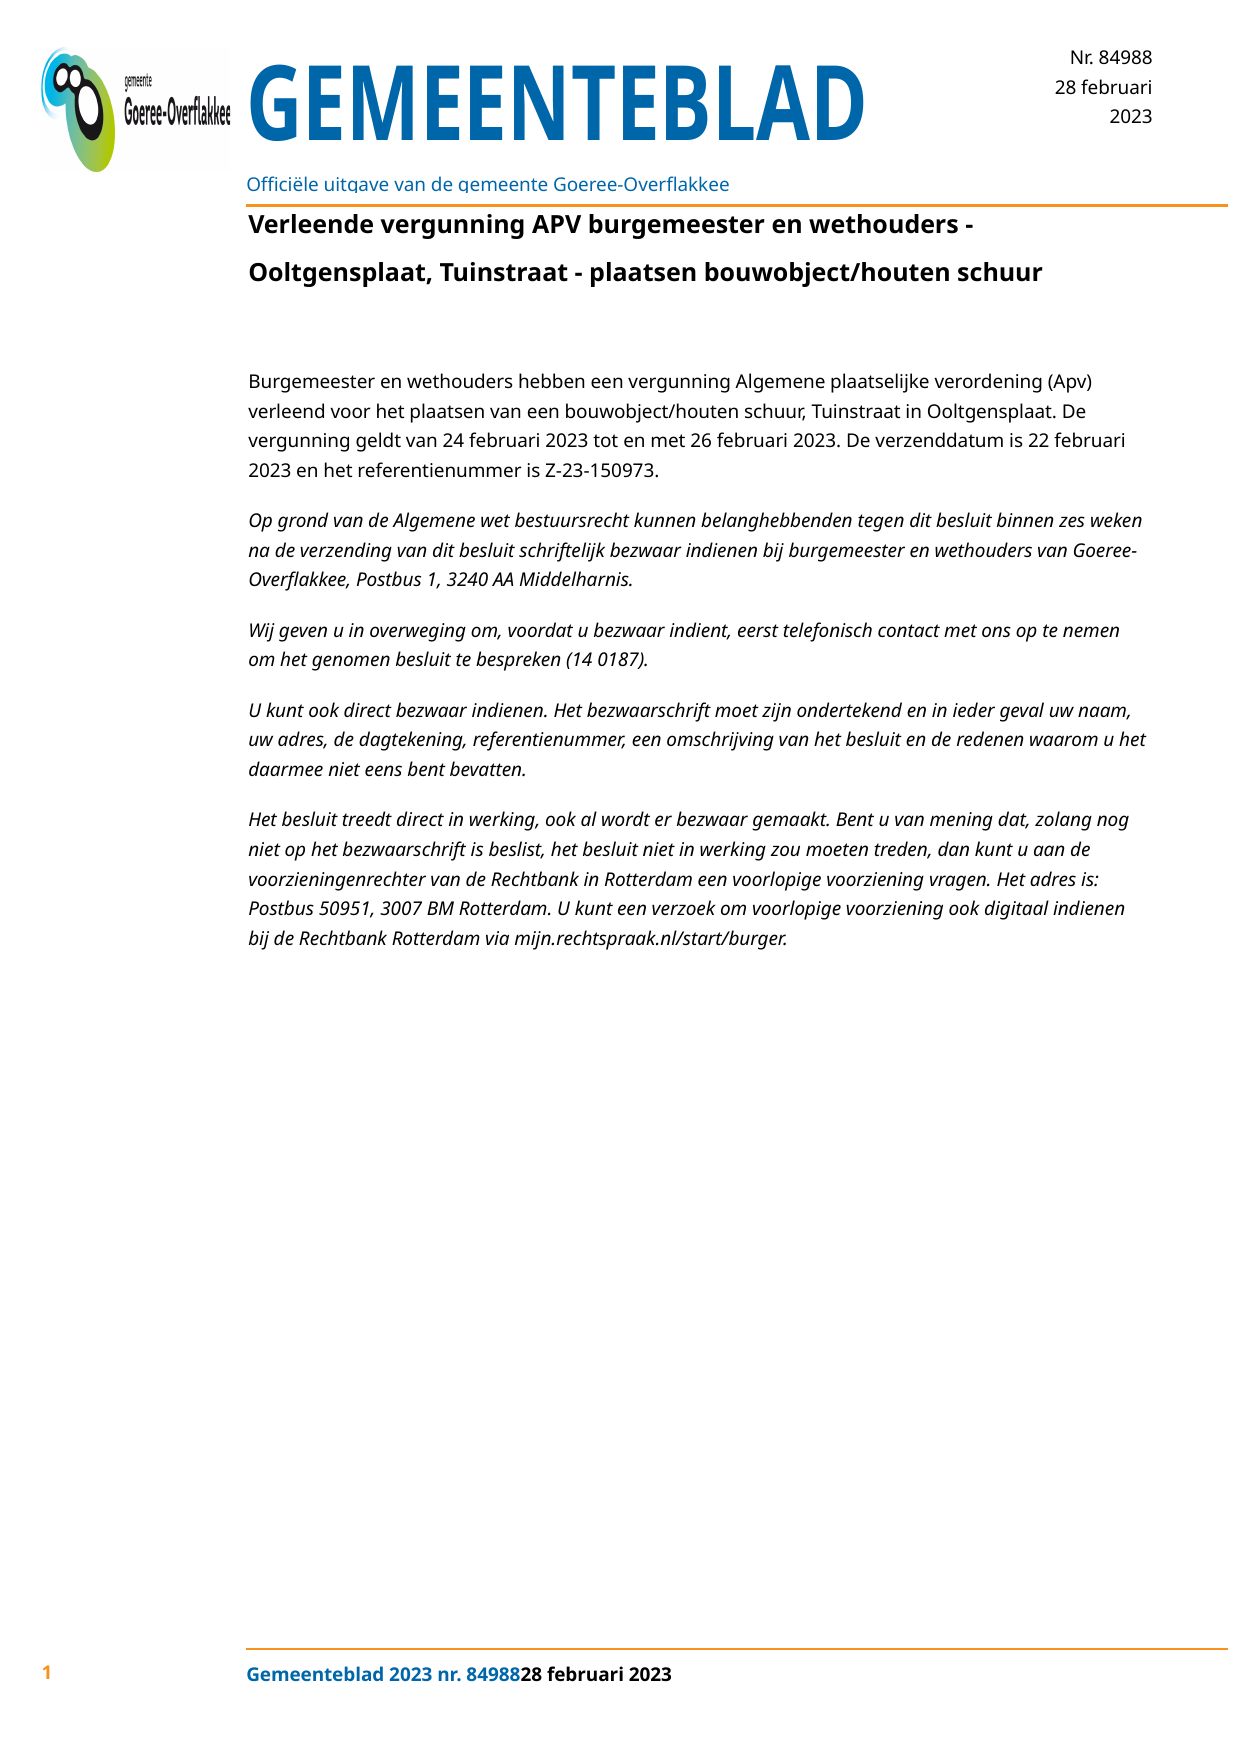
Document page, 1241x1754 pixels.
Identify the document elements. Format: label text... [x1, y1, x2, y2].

text Het besluit treedt direct in werking, ook al wordt er bezwaar gemaakt. Bent u van mening dat, zolang nog niet op het bezwaarschrift is beslist, het besluit niet in werking zou moeten treden, dan kunt u aan de voorzieningenrechter van de Rechtbank in Rotterdam een voorlopige voorziening vragen. Het adres is: Postbus 50951, 3007 BM Rotterdam. U kunt een verzoek om voorlopige voorziening ook digitaal indienen bij de Rechtbank Rotterdam via mijn.rechtspraak.nl/start/burger. [248, 807, 1152, 951]
text Burgemeester en wethouders hebben een vergunning Algemene plaatselijke verordening (Apv) verleend voor het plaatsen van een bouwobject/houten schuur, Tuinstraat in Ooltgensplaat. De vergunning geldt van 24 februari 2023 tot en met 26 februari 2023. De verzenddatum is 22 februari 2023 en het referentienummer is Z-23-150973. [248, 368, 1152, 483]
picture [41, 47, 231, 172]
text Verleende vergunning APV burgemeester en wethouders - Ooltgensplaat, Tuinstraat - plaatsen bouwobject/houten schuur [248, 207, 1152, 288]
text Wij geven u in overweging om, voordat u bezwaar indient, eerst telefonisch contact met ons op te nemen om het genomen besluit te bespreken (14 0187). [248, 617, 1152, 672]
text Op grond van de Algemene wet bestuursrecht kunnen belanghebbenden tegen dit besluit binnen zes weken na de verzending van dit besluit schriftelijk bezwaar indienen bij burgemeester en wethouders van Goeree-Overflakkee, Postbus 1, 3240 AA Middelharnis. [248, 507, 1152, 592]
text U kunt ook direct bezwaar indienen. Het bezwaarschrift moet zijn ondertekend en in ieder geval uw naam, uw adres, de dagtekening, referentienummer, een omschrijving van het besluit en de redenen waarom u het daarmee niet eens bent bevatten. [248, 697, 1152, 782]
